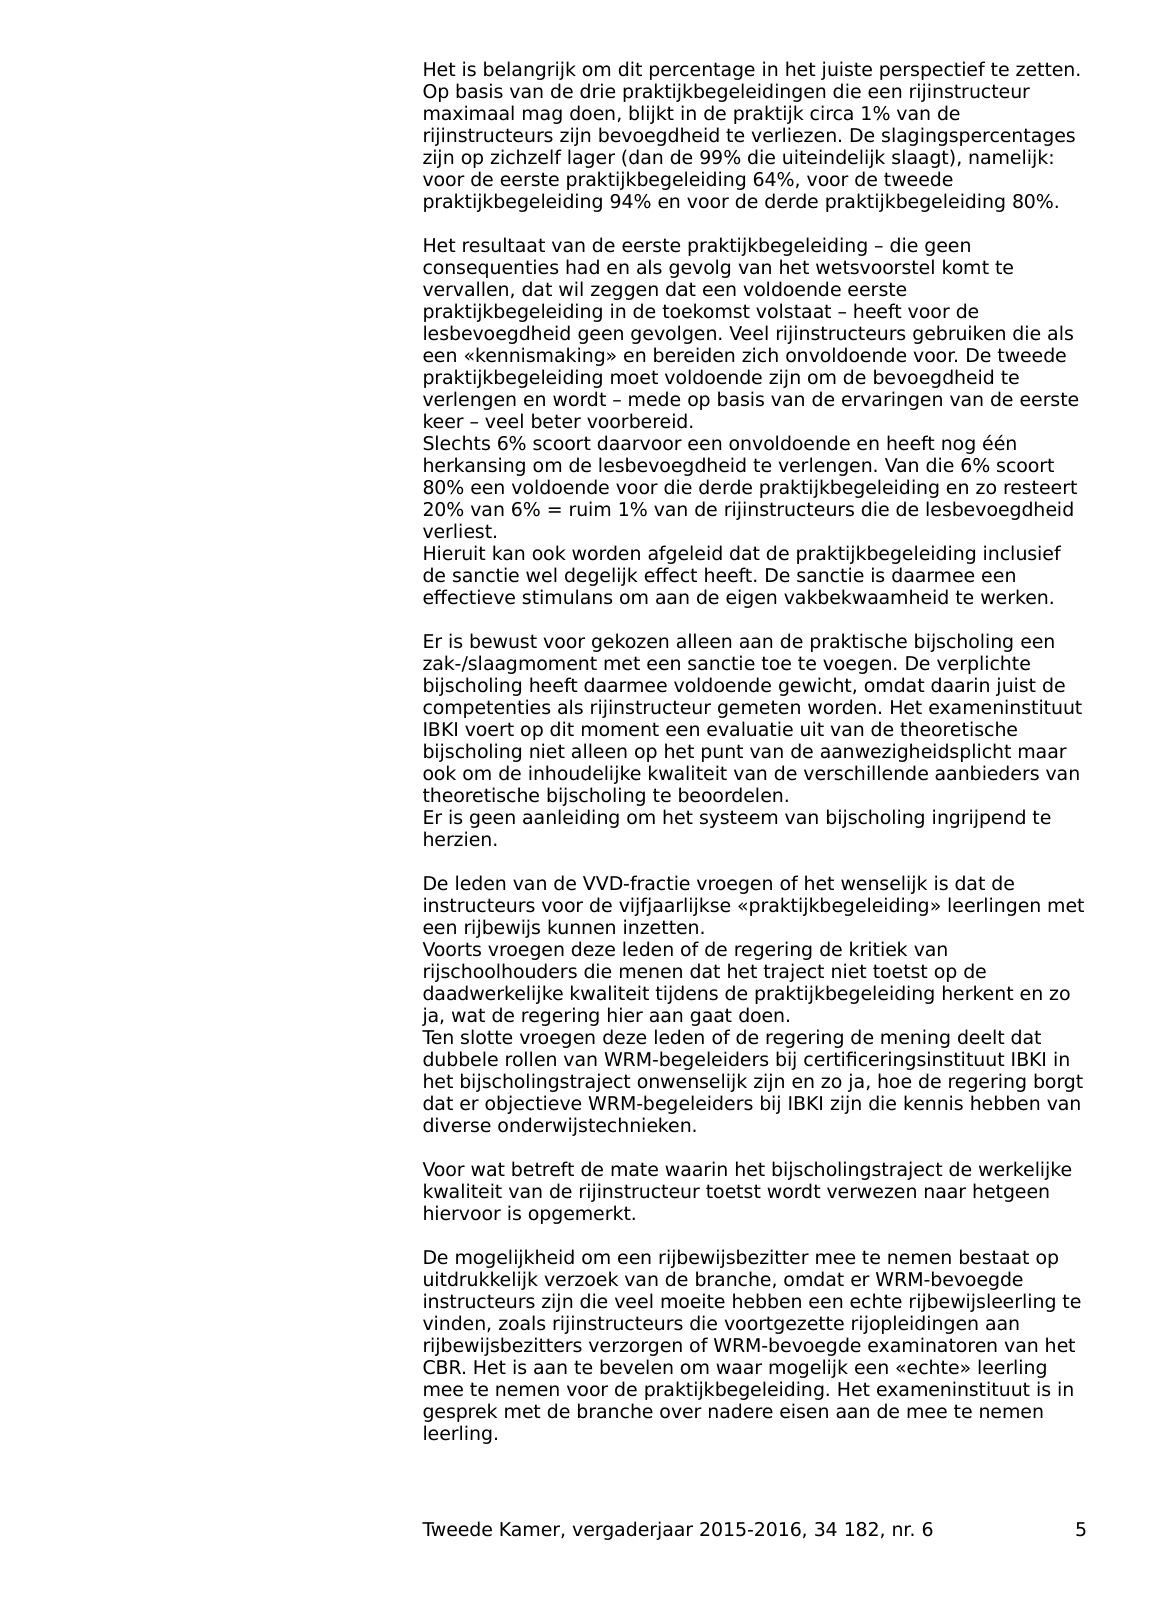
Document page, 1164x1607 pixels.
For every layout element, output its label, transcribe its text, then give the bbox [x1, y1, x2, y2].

text Het resultaat van de eerste praktijkbegeleiding – die geen consequenties had en als gevolg van het wetsvoorstel komt te vervallen, dat wil zeggen dat een voldoende eerste praktijkbegeleiding in de toekomst volstaat – heeft voor de lesbevoegdheid geen gevolgen. Veel rijinstructeurs gebruiken die als een «kennismaking» en bereiden zich onvoldoende voor. De tweede praktijkbegeleiding moet voldoende zijn om de bevoegdheid te verlengen en wordt – mede op basis van de ervaringen van de eerste keer – veel beter voorbereid. [422, 235, 1087, 433]
text Er is bewust voor gekozen alleen aan de praktische bijscholing een zak-/slaagmoment met een sanctie toe te voegen. De verplichte bijscholing heeft daarmee voldoende gewicht, omdat daarin juist de competenties als rijinstructeur gemeten worden. Het exameninstituut IBKI voert op dit moment een evaluatie uit van de theoretische bijscholing niet alleen op het punt van de aanwezigheidsplicht maar ook om de inhoudelijke kwaliteit van de verschillende aanbieders van theoretische bijscholing te beoordelen. [422, 631, 1087, 807]
text Hieruit kan ook worden afgeleid dat de praktijkbegeleiding inclusief de sanctie wel degelijk effect heeft. De sanctie is daarmee een effectieve stimulans om aan de eigen vakbekwaamheid te werken. [422, 543, 1087, 609]
text Er is geen aanleiding om het systeem van bijscholing ingrijpend te herzien. [422, 807, 1087, 851]
text Ten slotte vroegen deze leden of de regering de mening deelt dat dubbele rollen van WRM-begeleiders bij certificeringsinstituut IBKI in het bijscholingstraject onwenselijk zijn en zo ja, hoe de regering borgt dat er objectieve WRM-begeleiders bij IBKI zijn die kennis hebben van diverse onderwijstechnieken. [422, 1027, 1087, 1137]
text Slechts 6% scoort daarvoor een onvoldoende en heeft nog één herkansing om de lesbevoegdheid te verlengen. Van die 6% scoort 80% een voldoende voor die derde praktijkbegeleiding en zo resteert 20% van 6% = ruim 1% van de rijinstructeurs die de lesbevoegdheid verliest. [422, 433, 1087, 543]
text De mogelijkheid om een rijbewijsbezitter mee te nemen bestaat op uitdrukkelijk verzoek van de branche, omdat er WRM-bevoegde instructeurs zijn die veel moeite hebben een echte rijbewijsleerling te vinden, zoals rijinstructeurs die voortgezette rijopleidingen aan rijbewijsbezitters verzorgen of WRM-bevoegde examinatoren van het CBR. Het is aan te bevelen om waar mogelijk een «echte» leerling mee te nemen voor de praktijkbegeleiding. Het exameninstituut is in gesprek met de branche over nadere eisen aan de mee te nemen leerling. [422, 1247, 1087, 1445]
text Voorts vroegen deze leden of de regering de kritiek van rijschoolhouders die menen dat het traject niet toetst op de daadwerkelijke kwaliteit tijdens de praktijkbegeleiding herkent en zo ja, wat de regering hier aan gaat doen. [422, 939, 1087, 1027]
text De leden van de VVD-fractie vroegen of het wenselijk is dat de instructeurs voor de vijfjaarlijkse «praktijkbegeleiding» leerlingen met een rijbewijs kunnen inzetten. [422, 873, 1087, 939]
text Het is belangrijk om dit percentage in het juiste perspectief te zetten. Op basis van de drie praktijkbegeleidingen die een rijinstructeur maximaal mag doen, blijkt in de praktijk circa 1% van de rijinstructeurs zijn bevoegdheid te verliezen. De slagingspercentages zijn op zichzelf lager (dan de 99% die uiteindelijk slaagt), namelijk: voor de eerste praktijkbegeleiding 64%, voor de tweede praktijkbegeleiding 94% en voor de derde praktijkbegeleiding 80%. [422, 59, 1087, 213]
text Voor wat betreft de mate waarin het bijscholingstraject de werkelijke kwaliteit van de rijinstructeur toetst wordt verwezen naar hetgeen hiervoor is opgemerkt. [422, 1159, 1087, 1225]
